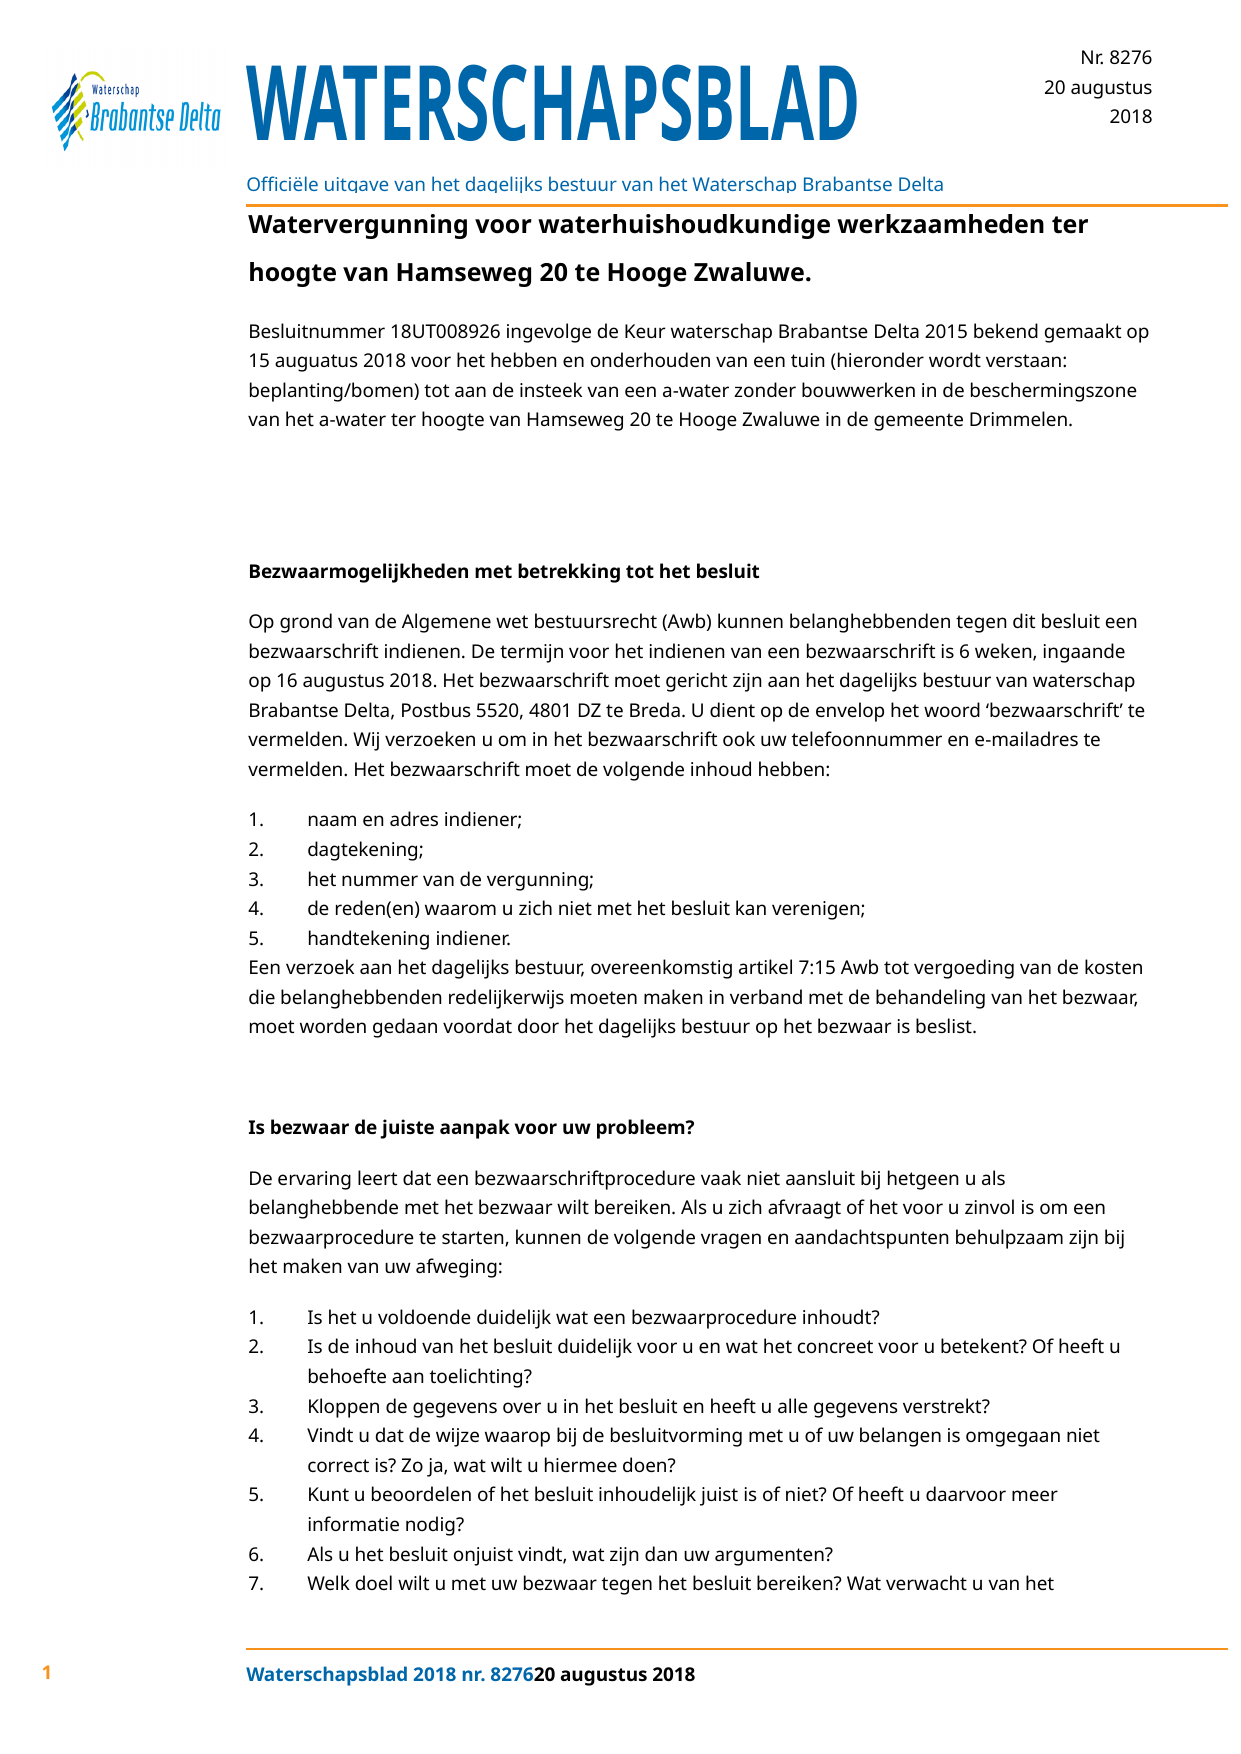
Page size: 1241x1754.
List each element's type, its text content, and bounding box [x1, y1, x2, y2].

list Als u het besluit onjuist vindt, wat zijn dan uw argumenten? [248, 1541, 1152, 1567]
list de reden(en) waarom u zich niet met het besluit kan verenigen; [248, 895, 1152, 921]
list naam en adres indiener; [248, 807, 1152, 832]
text Is bezwaar de juiste aanpak voor uw probleem? [248, 1114, 1152, 1140]
list het nummer van de vergunning; [248, 866, 1152, 892]
text Op grond van de Algemene wet bestuursrecht (Awb) kunnen belanghebbenden tegen dit besluit een bezwaarschrift indienen. De termijn voor het indienen van een bezwaarschrift is 6 weken, ingaande op 16 augustus 2018. Het bezwaarschrift moet gericht zijn aan het dagelijks bestuur van waterschap Brabantse Delta, Postbus 5520, 4801 DZ te Breda. U dient op de envelop het woord ‘bezwaarschrift’ te vermelden. Wij verzoeken u om in het bezwaarschrift ook uw telefoonnummer en e‑mailadres te vermelden. Het bezwaarschrift moet de volgende inhoud hebben: [248, 608, 1152, 782]
list Welk doel wilt u met uw bezwaar tegen het besluit bereiken? Wat verwacht u van het [248, 1570, 1152, 1596]
list Kloppen de gegevens over u in het besluit en heeft u alle gegevens verstrekt? [248, 1393, 1152, 1419]
list Kunt u beoordelen of het besluit inhoudelijk juist is of niet? Of heeft u daarvoor meer informatie nodig? [248, 1482, 1152, 1537]
list dagtekening; [248, 836, 1152, 862]
text Een verzoek aan het dagelijks bestuur, overeenkomstig artikel 7:15 Awb tot vergoeding van de kosten die belanghebbenden redelijkerwijs moeten maken in verband met de behandeling van het bezwaar, moet worden gedaan voordat door het dagelijks bestuur op het bezwaar is beslist. [248, 954, 1152, 1039]
list Is de inhoud van het besluit duidelijk voor u en wat het concreet voor u betekent? Of heeft u behoefte aan toelichting? [248, 1334, 1152, 1389]
text De ervaring leert dat een bezwaarschriftprocedure vaak niet aansluit bij hetgeen u als belanghebbende met het bezwaar wilt bereiken. Als u zich afvraagt of het voor u zinvol is om een bezwaarprocedure te starten, kunnen de volgende vragen en aandachtspunten behulpzaam zijn bij het maken van uw afweging: [248, 1165, 1152, 1279]
list Is het u voldoende duidelijk wat een bezwaarprocedure inhoudt? [248, 1304, 1152, 1330]
text Bezwaarmogelijkheden met betrekking tot het besluit [248, 558, 1152, 584]
picture [41, 47, 231, 172]
list Vindt u dat de wijze waarop bij de besluitvorming met u of uw belangen is omgegaan niet correct is? Zo ja, wat wilt u hiermee doen? [248, 1422, 1152, 1478]
list handtekening indiener. [248, 925, 1152, 951]
text Watervergunning voor waterhuishoudkundige werkzaamheden ter hoogte van Hamseweg 20 te Hooge Zwaluwe. [248, 207, 1152, 288]
text Besluitnummer 18UT008926 ingevolge de Keur waterschap Brabantse Delta 2015 bekend gemaakt op 15 auguatus 2018 voor het hebben en onderhouden van een tuin (hieronder wordt verstaan: beplanting/bomen) tot aan de insteek van een a-water zonder bouwwerken in de beschermingszone van het a-water ter hoogte van Hamseweg 20 te Hooge Zwaluwe in de gemeente Drimmelen. [248, 318, 1152, 432]
